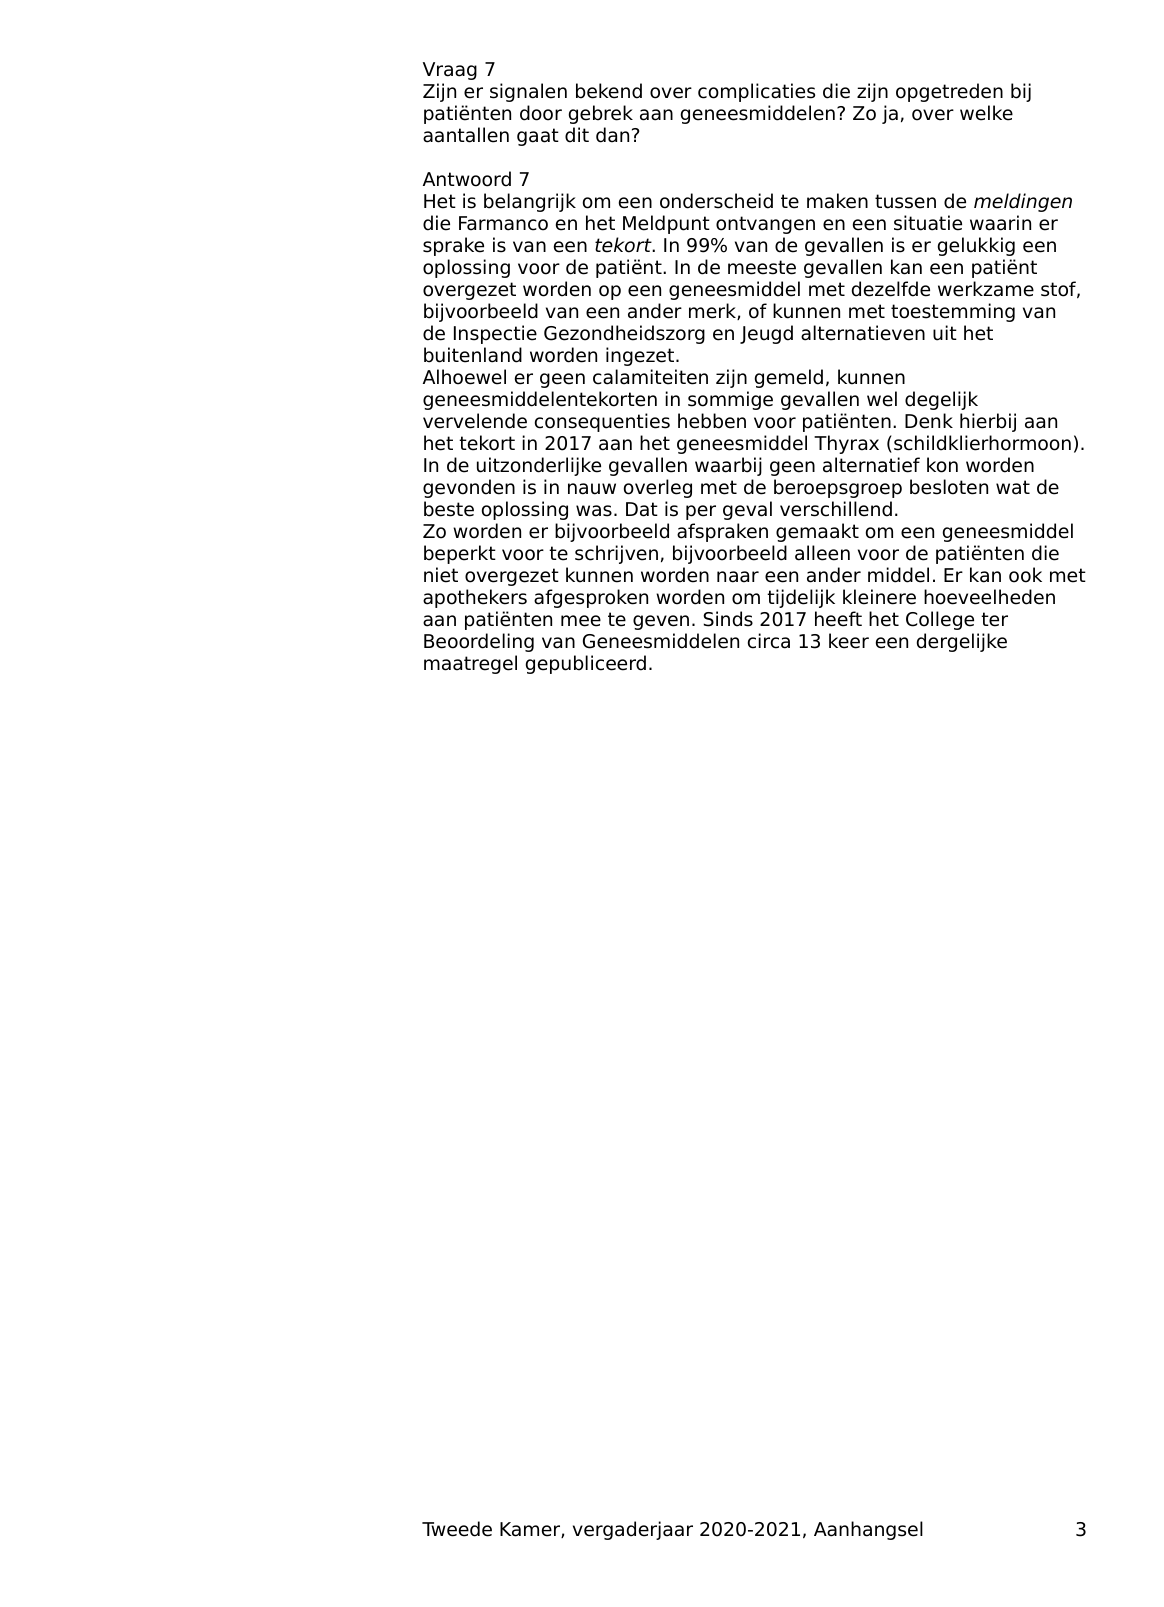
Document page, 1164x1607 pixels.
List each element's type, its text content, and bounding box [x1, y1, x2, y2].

text Antwoord 7 [422, 169, 1087, 191]
text Het is belangrijk om een onderscheid te maken tussen de meldingen die Farmanco en het Meldpunt ontvangen en een situatie waarin er sprake is van een tekort. In 99% van de gevallen is er gelukkig een oplossing voor de patiënt. In de meeste gevallen kan een patiënt overgezet worden op een geneesmiddel met dezelfde werkzame stof, bijvoorbeeld van een ander merk, of kunnen met toestemming van de Inspectie Gezondheidszorg en Jeugd alternatieven uit het buitenland worden ingezet. [422, 191, 1087, 367]
text Vraag 7 [422, 59, 1087, 81]
text Alhoewel er geen calamiteiten zijn gemeld, kunnen geneesmiddelentekorten in sommige gevallen wel degelijk vervelende consequenties hebben voor patiënten. Denk hierbij aan het tekort in 2017 aan het geneesmiddel Thyrax (schildklierhormoon). In de uitzonderlijke gevallen waarbij geen alternatief kon worden gevonden is in nauw overleg met de beroepsgroep besloten wat de beste oplossing was. Dat is per geval verschillend. [422, 367, 1087, 521]
text Zo worden er bijvoorbeeld afspraken gemaakt om een geneesmiddel beperkt voor te schrijven, bijvoorbeeld alleen voor de patiënten die niet overgezet kunnen worden naar een ander middel. Er kan ook met apothekers afgesproken worden om tijdelijk kleinere hoeveelheden aan patiënten mee te geven. Sinds 2017 heeft het College ter Beoordeling van Geneesmiddelen circa 13 keer een dergelijke maatregel gepubliceerd. [422, 521, 1087, 675]
text Zijn er signalen bekend over complicaties die zijn opgetreden bij patiënten door gebrek aan geneesmiddelen? Zo ja, over welke aantallen gaat dit dan? [422, 81, 1087, 147]
